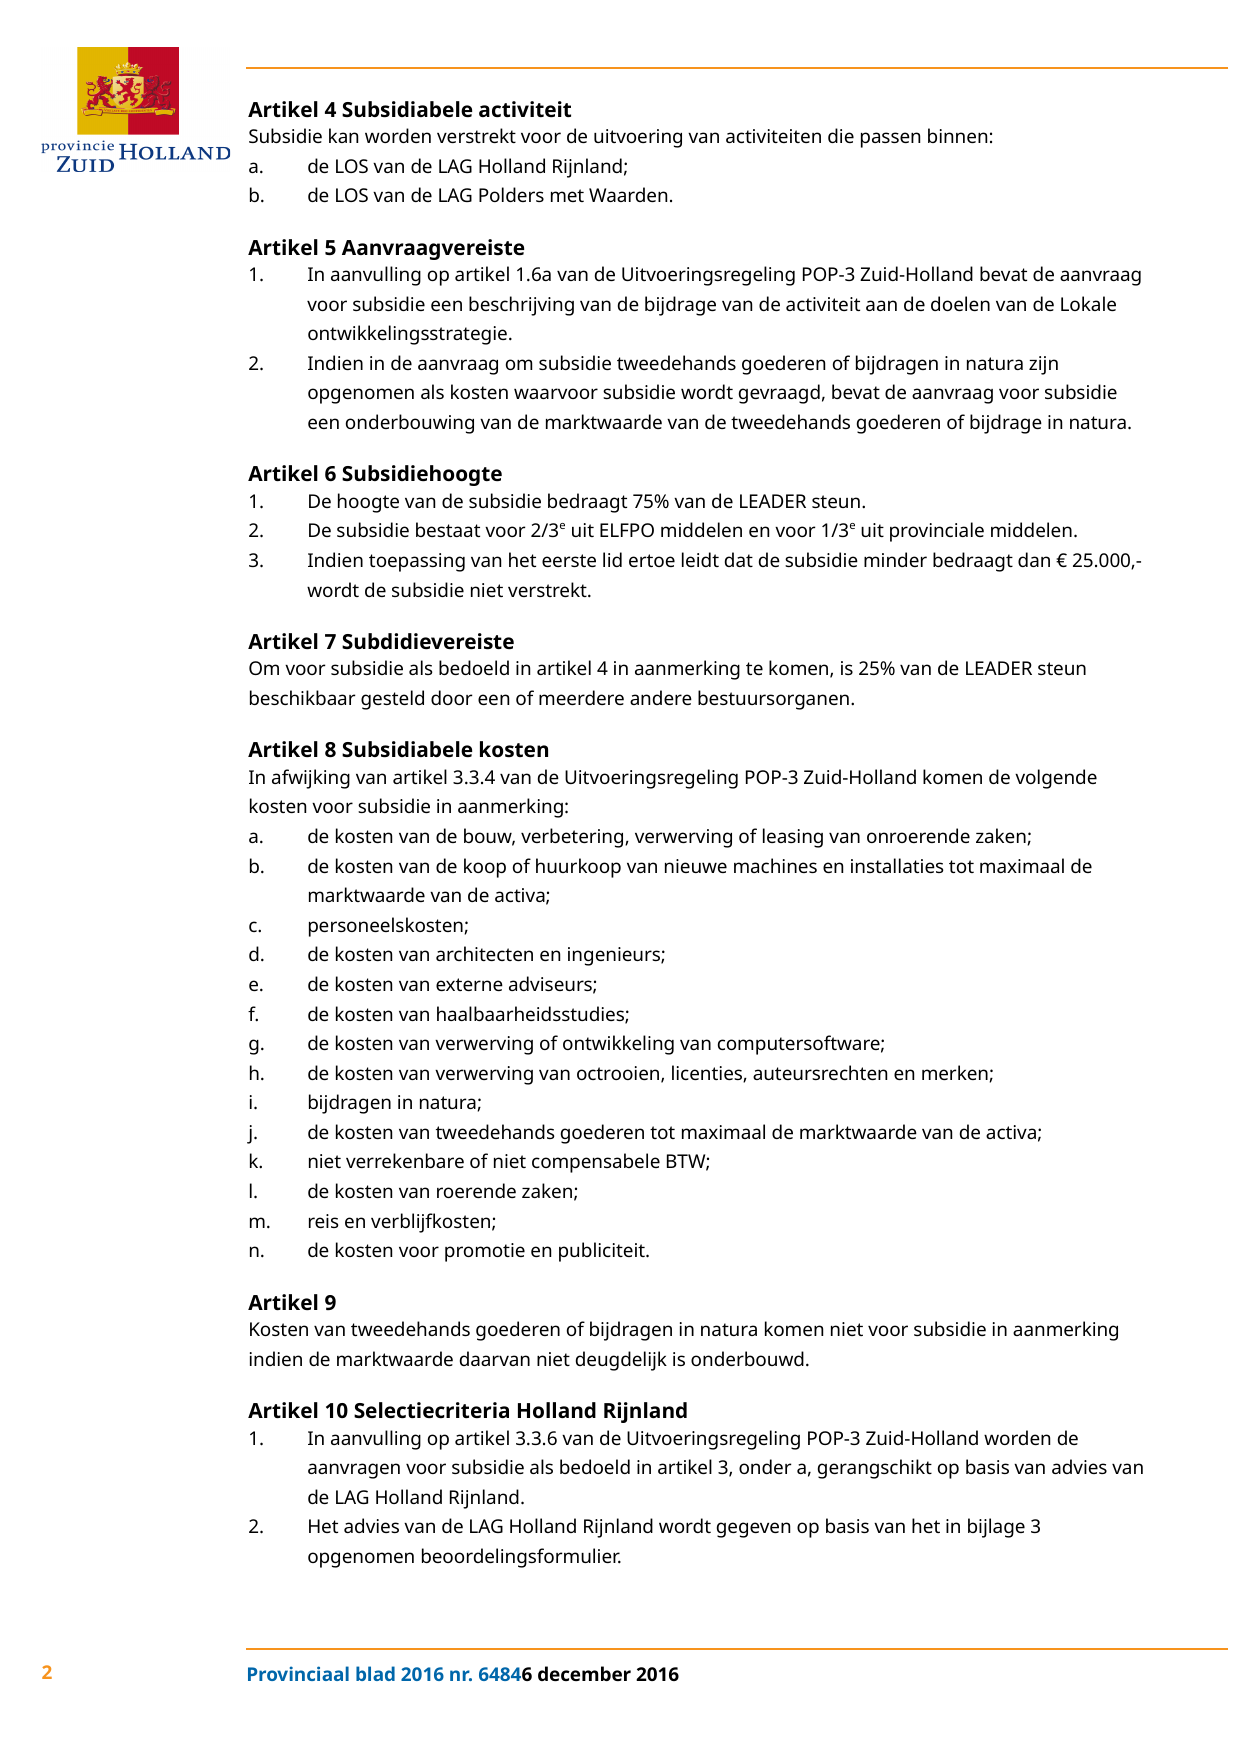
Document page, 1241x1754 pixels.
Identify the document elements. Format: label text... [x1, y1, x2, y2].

list De subsidie bestaat voor 2/3e uit ELFPO middelen en voor 1/3e uit provinciale middelen. [248, 518, 1152, 543]
list Het advies van de LAG Holland Rijnland wordt gegeven op basis van het in bijlage 3 opgenomen beoordelingsformulier. [248, 1513, 1152, 1569]
list de kosten van roerende zaken; [248, 1178, 1152, 1204]
list de LOS van de LAG Polders met Waarden. [248, 182, 1152, 208]
list de kosten van de bouw, verbetering, verwerving of leasing van onroerende zaken; [248, 823, 1152, 849]
text Artikel 4 Subsidiabele activiteit [248, 95, 1152, 123]
list de kosten voor promotie en publiciteit. [248, 1237, 1152, 1263]
text Artikel 9 [248, 1288, 1152, 1316]
list personeelskosten; [248, 912, 1152, 938]
list de kosten van architecten en ingenieurs; [248, 942, 1152, 967]
list de kosten van tweedehands goederen tot maximaal de marktwaarde van de activa; [248, 1119, 1152, 1145]
text In afwijking van artikel 3.3.4 van de Uitvoeringsregeling POP-3 Zuid-Holland komen de volgende kosten voor subsidie in aanmerking: [248, 764, 1152, 819]
list In aanvulling op artikel 3.3.6 van de Uitvoeringsregeling POP-3 Zuid-Holland worden de aanvragen voor subsidie als bedoeld in artikel 3, onder a, gerangschikt op basis van advies van de LAG Holland Rijnland. [248, 1425, 1152, 1509]
picture [41, 47, 231, 172]
list Indien in de aanvraag om subsidie tweedehands goederen of bijdragen in natura zijn opgenomen als kosten waarvoor subsidie wordt gevraagd, bevat de aanvraag voor subsidie een onderbouwing van de marktwaarde van de tweedehands goederen of bijdrage in natura. [248, 350, 1152, 435]
list In aanvulling op artikel 1.6a van de Uitvoeringsregeling POP-3 Zuid-Holland bevat de aanvraag voor subsidie een beschrijving van de bijdrage van de activiteit aan de doelen van de Lokale ontwikkelingsstrategie. [248, 261, 1152, 346]
text Subsidie kan worden verstrekt voor de uitvoering van activiteiten die passen binnen: [248, 123, 1152, 149]
list reis en verblijfkosten; [248, 1208, 1152, 1233]
list de kosten van haalbaarheidsstudies; [248, 1001, 1152, 1026]
text Kosten van tweedehands goederen of bijdragen in natura komen niet voor subsidie in aanmerking indien de marktwaarde daarvan niet deugdelijk is onderbouwd. [248, 1316, 1152, 1372]
text Om voor subsidie als bedoeld in artikel 4 in aanmerking te komen, is 25% van de LEADER steun beschikbaar gesteld door een of meerdere andere bestuursorganen. [248, 656, 1152, 711]
list Indien toepassing van het eerste lid ertoe leidt dat de subsidie minder bedraagt dan € 25.000,- wordt de subsidie niet verstrekt. [248, 547, 1152, 602]
list de LOS van de LAG Holland Rijnland; [248, 153, 1152, 178]
list De hoogte van de subsidie bedraagt 75% van de LEADER steun. [248, 488, 1152, 514]
list de kosten van externe adviseurs; [248, 971, 1152, 997]
text Artikel 5 Aanvraagvereiste [248, 233, 1152, 261]
list de kosten van de koop of huurkoop van nieuwe machines en installaties tot maximaal de marktwaarde van de activa; [248, 853, 1152, 908]
text Artikel 8 Subsidiabele kosten [248, 736, 1152, 764]
text Artikel 10 Selectiecriteria Holland Rijnland [248, 1396, 1152, 1425]
list niet verrekenbare of niet compensabele BTW; [248, 1149, 1152, 1174]
list bijdragen in natura; [248, 1089, 1152, 1115]
text Artikel 7 Subdidievereiste [248, 627, 1152, 656]
list de kosten van verwerving van octrooien, licenties, auteursrechten en merken; [248, 1060, 1152, 1086]
text Artikel 6 Subsidiehoogte [248, 459, 1152, 488]
list de kosten van verwerving of ontwikkeling van computersoftware; [248, 1030, 1152, 1056]
